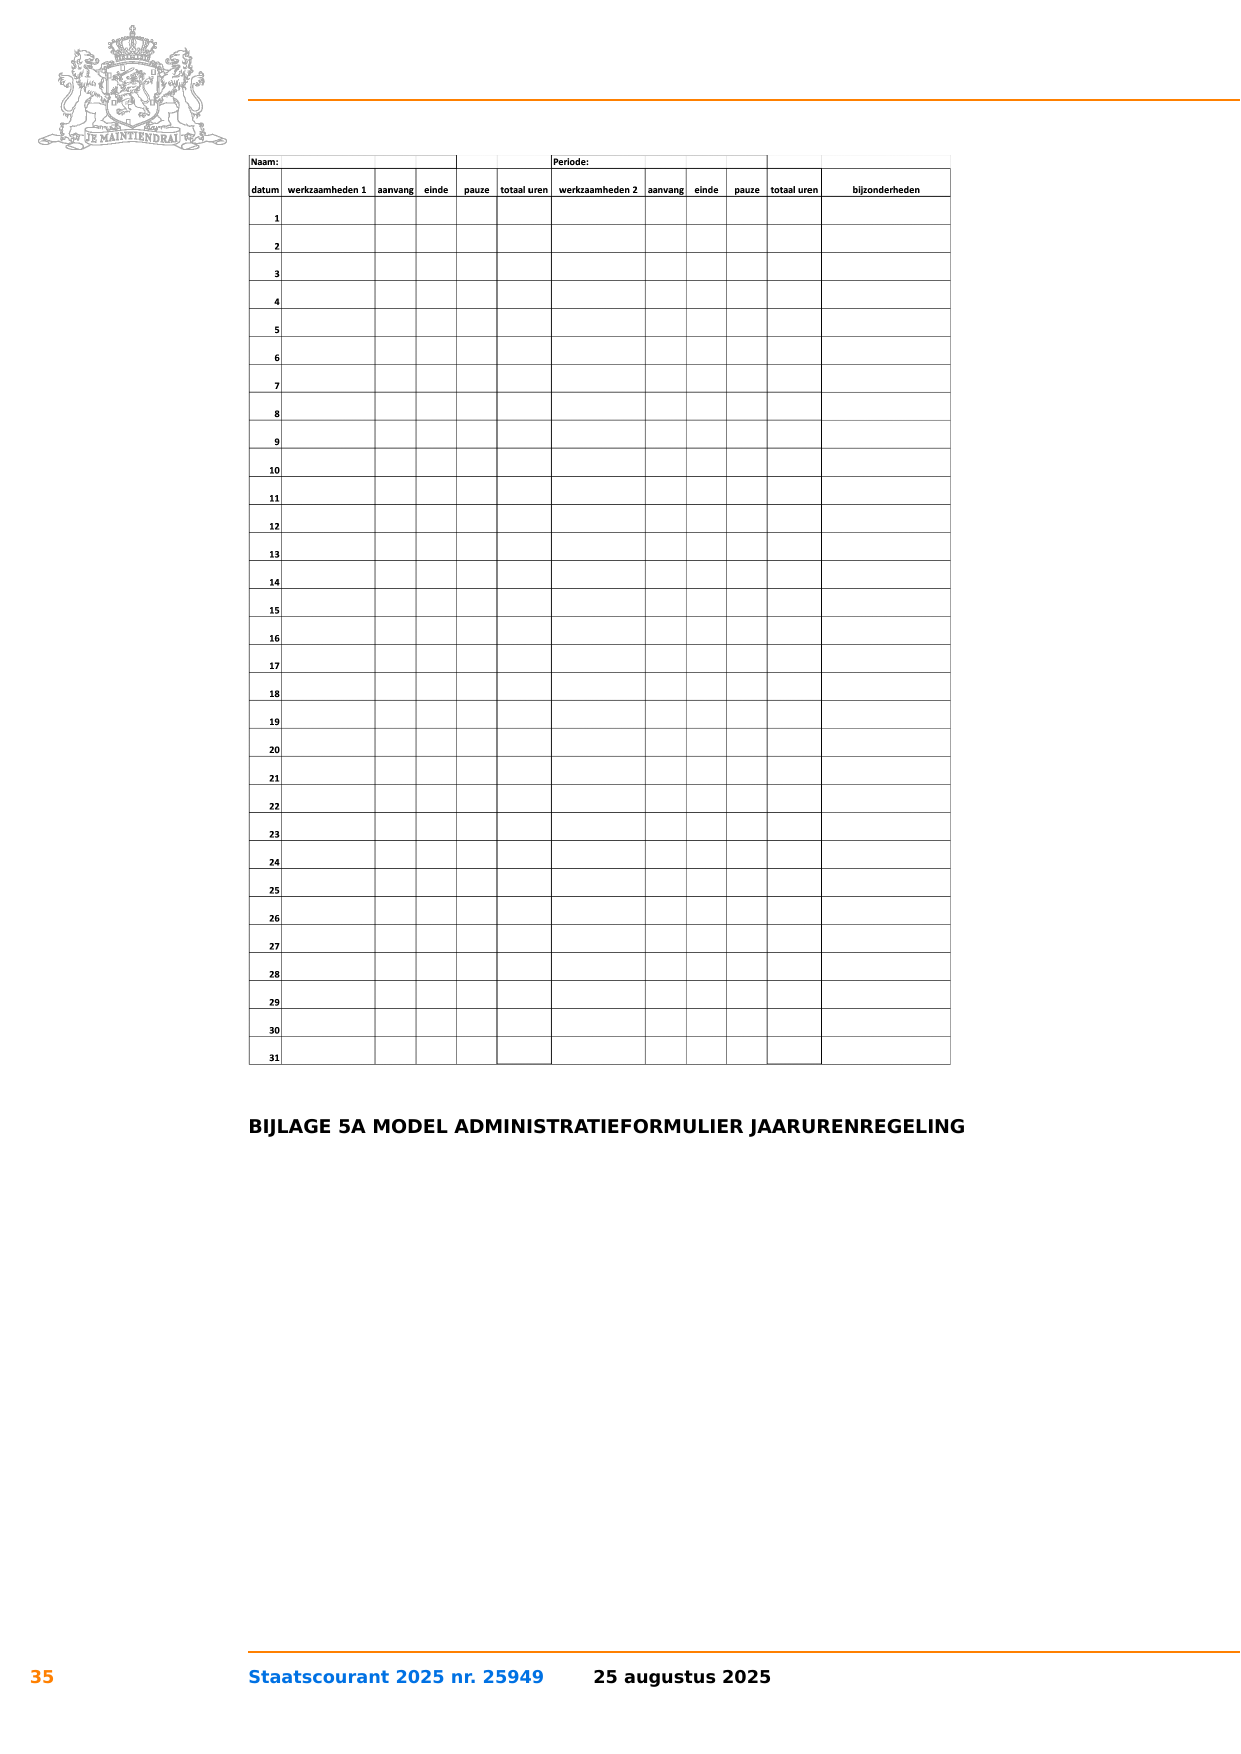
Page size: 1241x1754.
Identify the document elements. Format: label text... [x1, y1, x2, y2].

picture [248, 155, 951, 1065]
subtitle BIJLAGE 5A MODEL ADMINISTRATIEFORMULIER JAARURENREGELING [248, 1116, 1163, 1138]
picture [38, 25, 227, 150]
